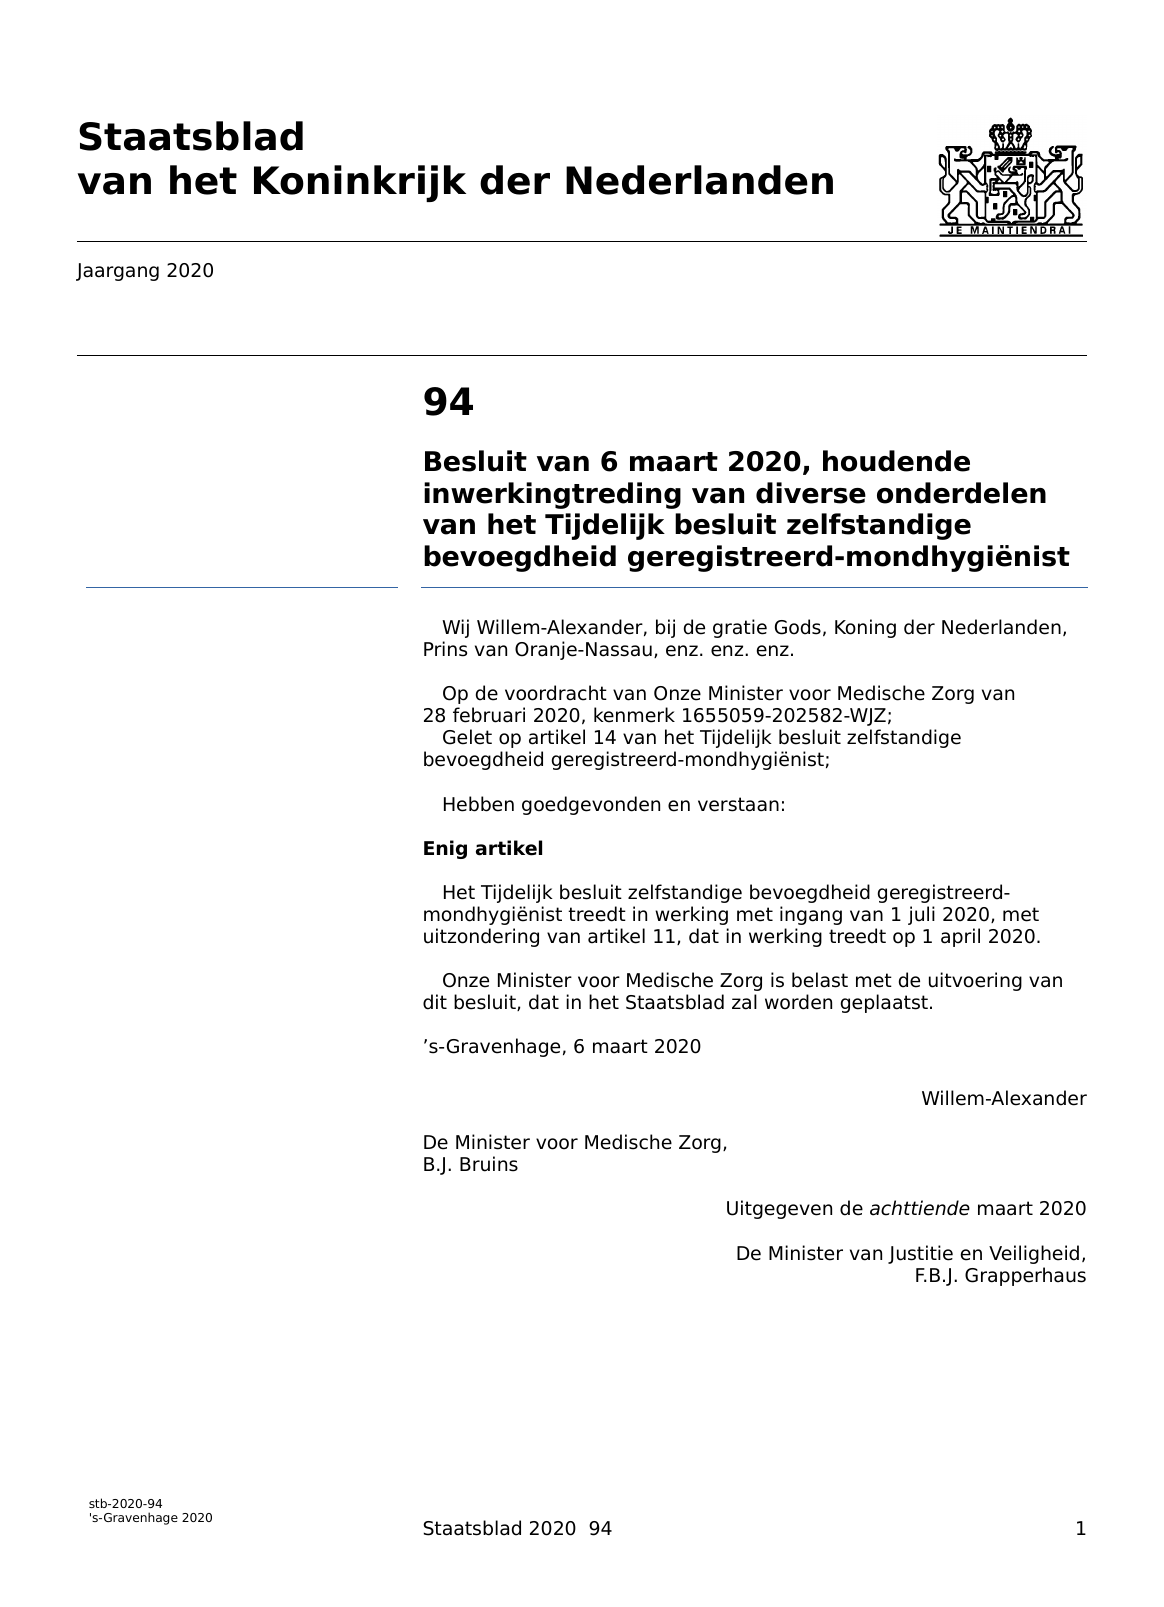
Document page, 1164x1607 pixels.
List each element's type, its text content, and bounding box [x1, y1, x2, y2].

text stb-2020-94 [88, 1497, 323, 1511]
text De Minister voor Medische Zorg, B.J. Bruins [422, 1132, 1087, 1176]
table_cell Jaargang 2020 [77, 242, 1087, 355]
text Willem-Alexander [422, 1088, 1087, 1110]
text Uitgegeven de achttiende maart 2020 [422, 1198, 1087, 1220]
text 's-Gravenhage 2020 [88, 1511, 323, 1525]
subtitle Enig artikel [422, 838, 1087, 859]
text Gelet op artikel 14 van het Tijdelijk besluit zelfstandige bevoegdheid geregistreerd-mondhygiënist; [422, 727, 1087, 771]
text Onze Minister voor Medische Zorg is belast met de uitvoering van dit besluit, dat in het Staatsblad zal worden geplaatst. [422, 970, 1087, 1014]
table_header Staatsblad van het Koninkrijk der Nederlanden [77, 100, 886, 241]
text Besluit van 6 maart 2020, houdende inwerkingtreding van diverse onderdelen van het Tijdelijk besluit zelfstandige bevoegdheid geregistreerd-mondhygiënist [422, 447, 1087, 573]
text Wij Willem-Alexander, bij de gratie Gods, Koning der Nederlanden, Prins van Oranje-Nassau, enz. enz. enz. [422, 617, 1087, 661]
text Hebben goedgevonden en verstaan: [422, 793, 1087, 815]
text Op de voordracht van Onze Minister voor Medische Zorg van 28 februari 2020, kenmerk 1655059-202582-WJZ; [422, 683, 1087, 727]
picture [936, 115, 1087, 240]
text ’s-Gravenhage, 6 maart 2020 [422, 1036, 1087, 1058]
text De Minister van Justitie en Veiligheid, F.B.J. Grapperhaus [422, 1242, 1087, 1286]
subtitle 94 [422, 381, 1087, 424]
text Het Tijdelijk besluit zelfstandige bevoegdheid geregistreerd-mondhygiënist treedt in werking met ingang van 1 juli 2020, met uitzondering van artikel 11, dat in werking treedt op 1 april 2020. [422, 882, 1087, 948]
table_header [886, 100, 1087, 241]
